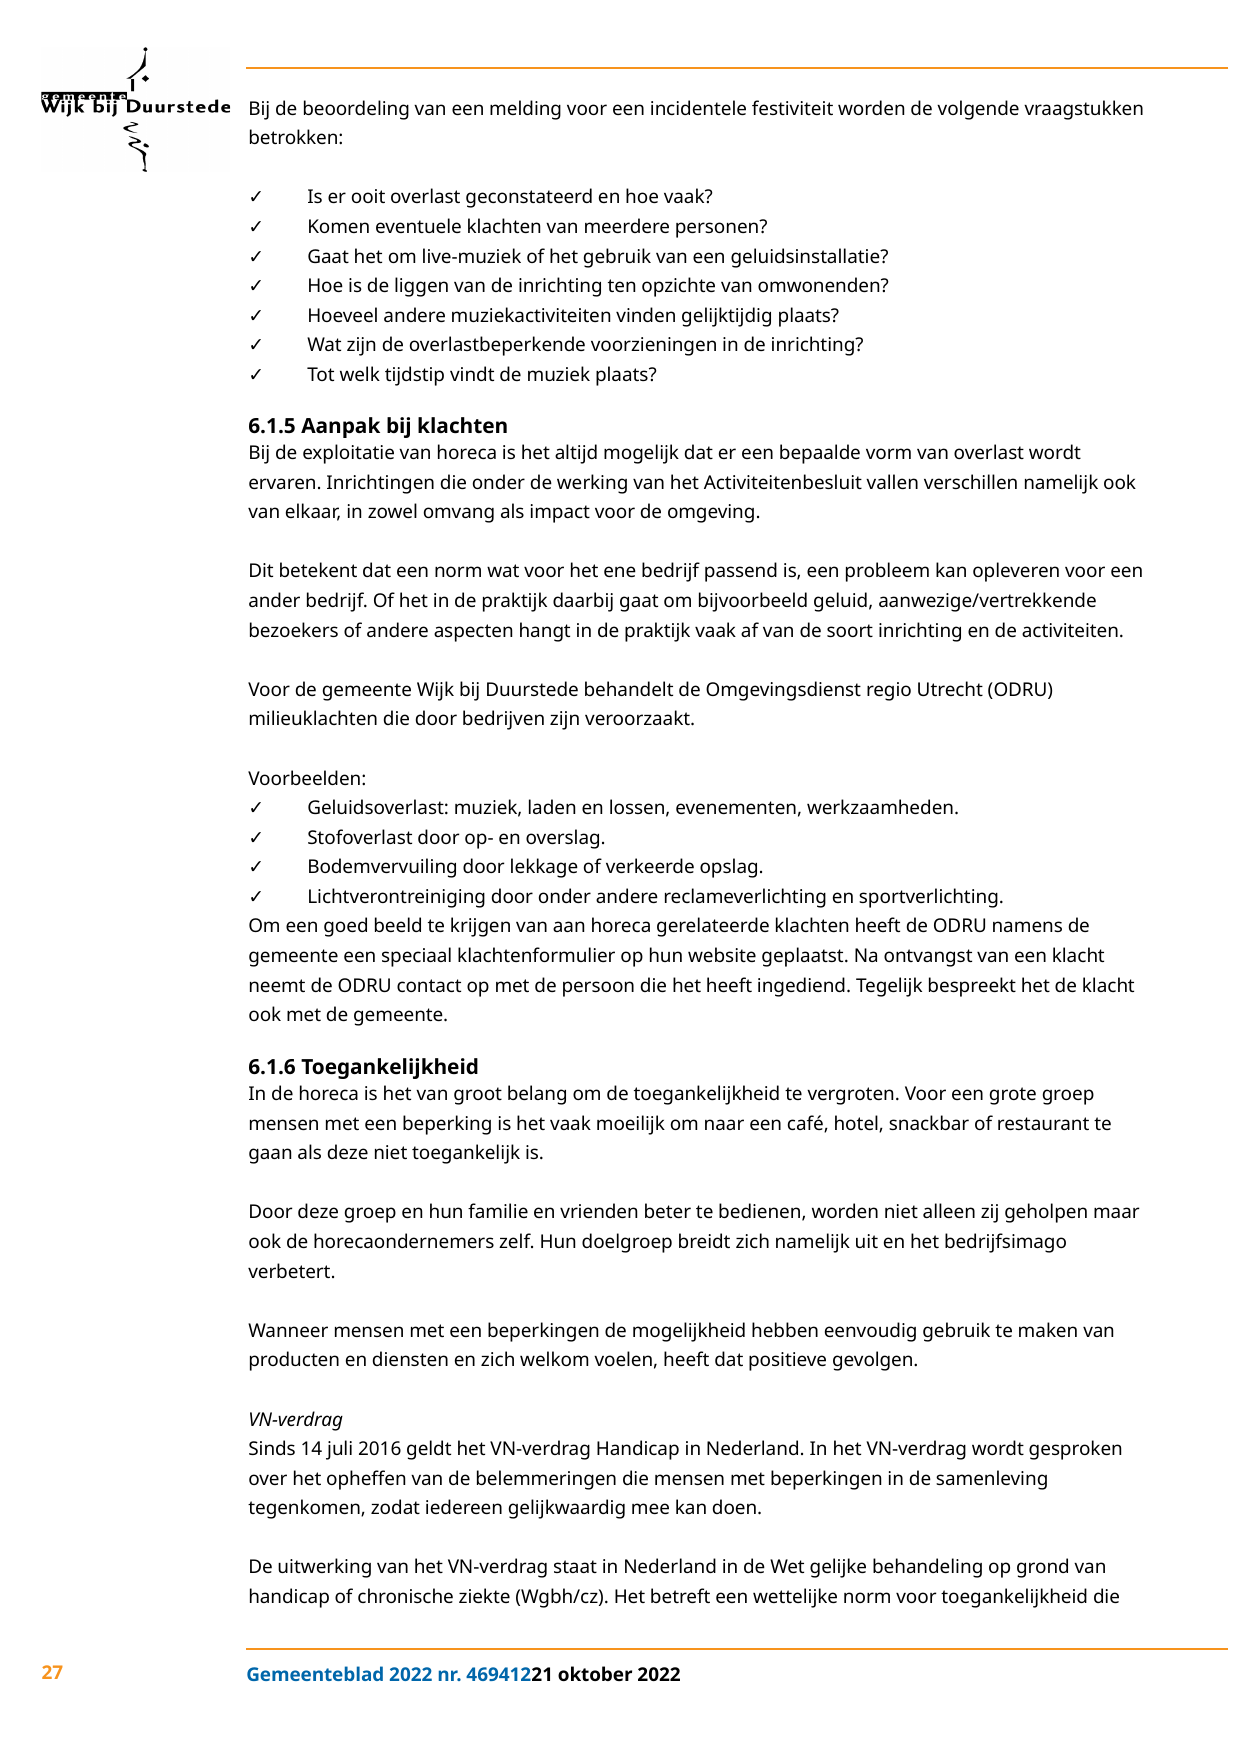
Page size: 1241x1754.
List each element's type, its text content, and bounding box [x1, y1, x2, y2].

text Om een goed beeld te krijgen van aan horeca gerelateerde klachten heeft de ODRU namens de gemeente een speciaal klachtenformulier op hun website geplaatst. Na ontvangst van een klacht neemt de ODRU contact op met de persoon die het heeft ingediend. Tegelijk bespreekt het de klacht ook met de gemeente. [248, 913, 1152, 1027]
text De uitwerking van het VN-verdrag staat in Nederland in de Wet gelijke behandeling op grond van handicap of chronische ziekte (Wgbh/cz). Het betreft een wettelijke norm voor toegankelijkheid die [248, 1554, 1152, 1609]
list Geluidsoverlast: muziek, laden en lossen, evenementen, werkzaamheden. [248, 794, 1152, 820]
text Sinds 14 juli 2016 geldt het VN-verdrag Handicap in Nederland. In het VN-verdrag wordt gesproken over het opheffen van de belemmeringen die mensen met beperkingen in de samenleving tegenkomen, zodat iedereen gelijkwaardig mee kan doen. [248, 1435, 1152, 1520]
text 6.1.5 Aanpak bij klachten [248, 411, 1152, 439]
text 6.1.6 Toegankelijkheid [248, 1052, 1152, 1080]
list Lichtverontreiniging door onder andere reclameverlichting en sportverlichting. [248, 883, 1152, 909]
text Bij de exploitatie van horeca is het altijd mogelijk dat er een bepaalde vorm van overlast wordt ervaren. Inrichtingen die onder de werking van het Activiteitenbesluit vallen verschillen namelijk ook van elkaar, in zowel omvang als impact voor de omgeving. [248, 439, 1152, 524]
text Voor de gemeente Wijk bij Duurstede behandelt de Omgevingsdienst regio Utrecht (ODRU) milieuklachten die door bedrijven zijn veroorzaakt. [248, 676, 1152, 731]
text Voorbeelden: [248, 765, 1152, 791]
picture [41, 47, 231, 172]
list Stofoverlast door op- en overslag. [248, 824, 1152, 850]
text Door deze groep en hun familie en vrienden beter te bedienen, worden niet alleen zij geholpen maar ook de horecaondernemers zelf. Hun doelgroep breidt zich namelijk uit en het bedrijfsimago verbetert. [248, 1199, 1152, 1283]
text In de horeca is het van groot belang om de toegankelijkheid te vergroten. Voor een grote groep mensen met een beperking is het vaak moeilijk om naar een café, hotel, snackbar of restaurant te gaan als deze niet toegankelijk is. [248, 1080, 1152, 1165]
text Dit betekent dat een norm wat voor het ene bedrijf passend is, een probleem kan opleveren voor een ander bedrijf. Of het in de praktijk daarbij gaat om bijvoorbeeld geluid, aanwezige/vertrekkende bezoekers of andere aspecten hangt in de praktijk vaak af van de soort inrichting en de activiteiten. [248, 558, 1152, 643]
text Bij de beoordeling van een melding voor een incidentele festiviteit worden de volgende vraagstukken betrokken: [248, 95, 1152, 150]
text VN-verdrag [248, 1406, 1152, 1431]
list Bodemvervuiling door lekkage of verkeerde opslag. [248, 853, 1152, 879]
text Wanneer mensen met een beperkingen de mogelijkheid hebben eenvoudig gebruik te maken van producten en diensten en zich welkom voelen, heeft dat positieve gevolgen. [248, 1317, 1152, 1372]
table_header Is er ooit overlast geconstateerd en hoe vaak? Komen eventuele klachten van meerdere personen? Gaat het om live-muziek of het gebruik van een geluidsinstallatie? Hoe is de liggen van de inrichting ten opzichte van omwonenden? Hoeveel andere muziekactiviteiten vinden gelijktijdig plaats? Wat zijn de overlastbeperkende voorzieningen in de inrichting? Tot welk tijdstip vindt de muziek plaats? [248, 184, 1152, 387]
